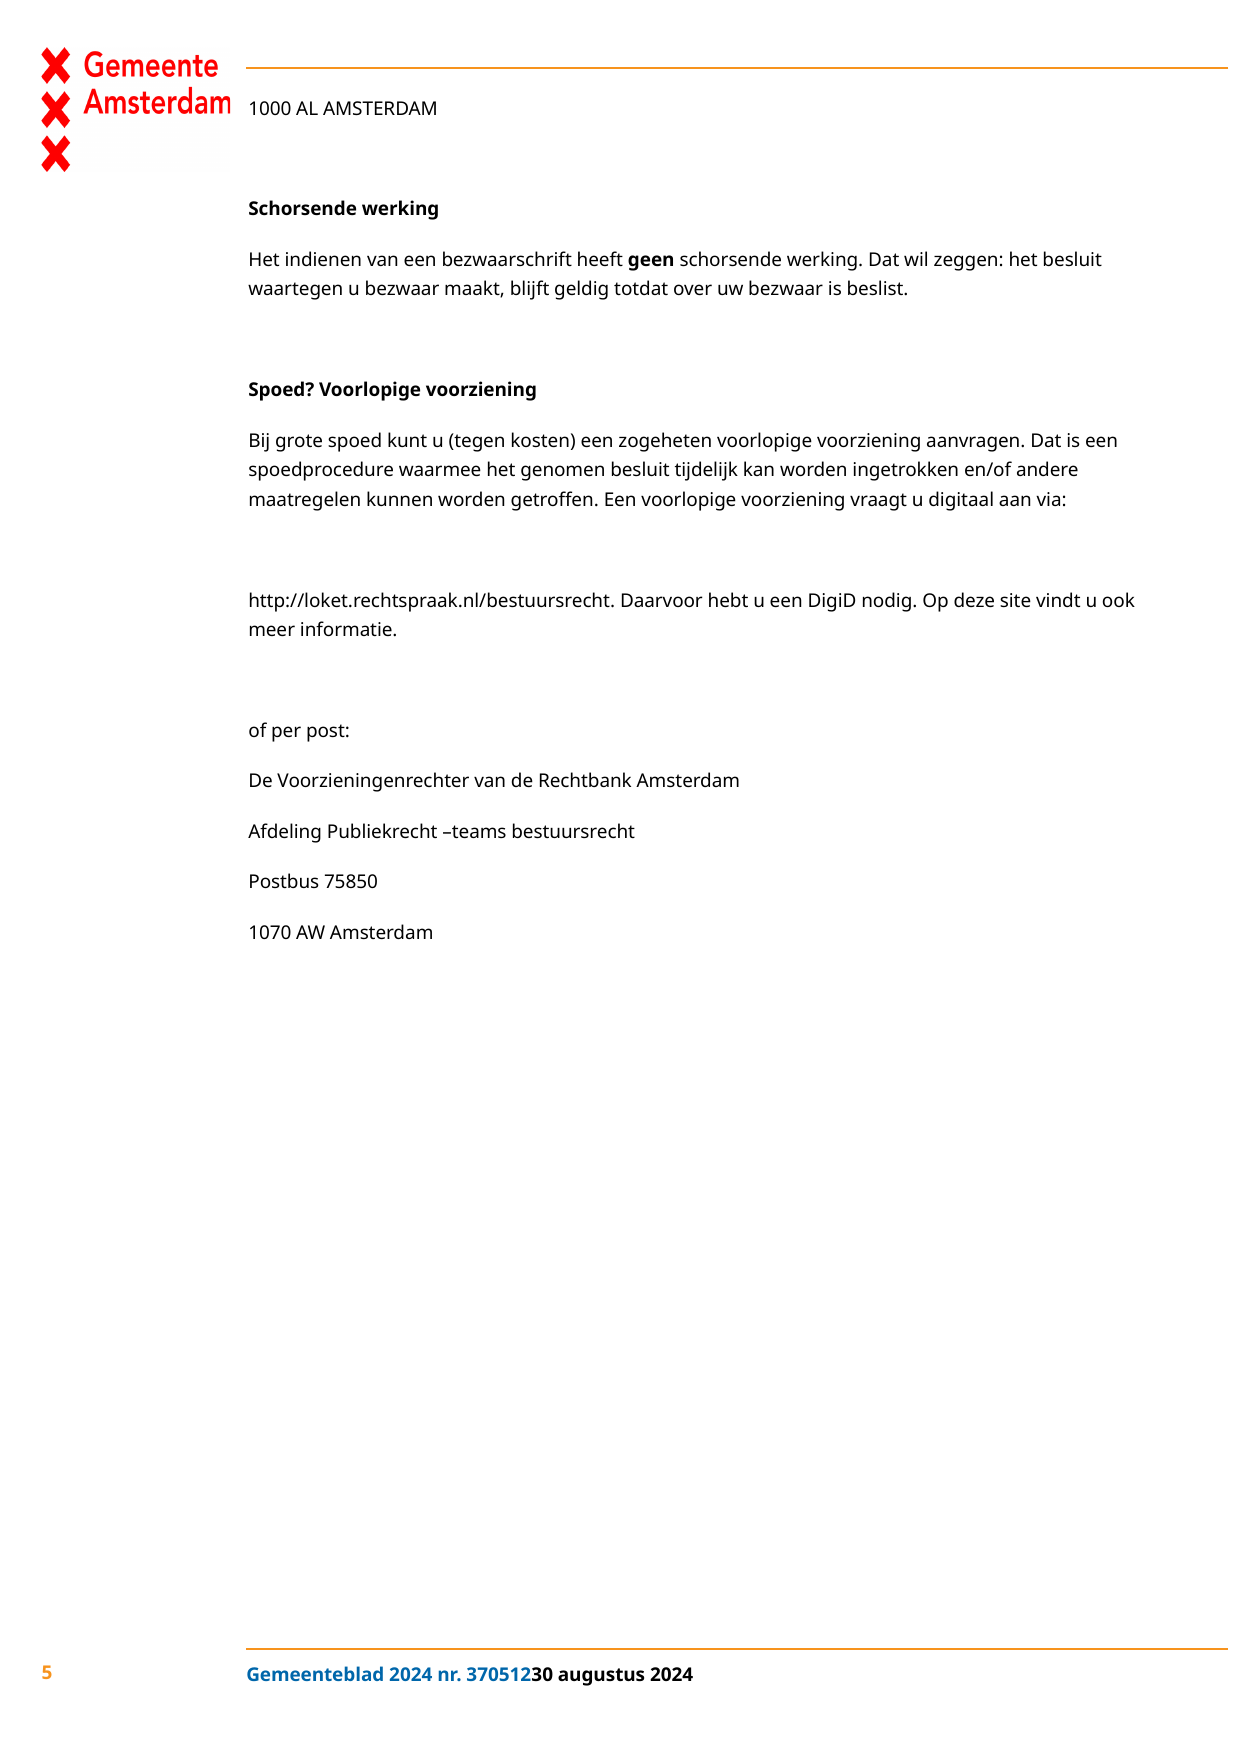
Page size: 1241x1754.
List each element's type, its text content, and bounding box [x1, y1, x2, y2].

text 1070 AW Amsterdam [248, 919, 1152, 945]
picture [41, 47, 231, 172]
text Schorsende werking [248, 196, 1152, 221]
text 1000 AL AMSTERDAM [248, 95, 1152, 121]
text Afdeling Publiekrecht –teams bestuursrecht [248, 818, 1152, 844]
text Spoed? Voorlopige voorziening [248, 376, 1152, 402]
text http://loket.rechtspraak.nl/bestuursrecht. Daarvoor hebt u een DigiD nodig. Op deze site vindt u ook meer informatie. [248, 587, 1152, 642]
text Postbus 75850 [248, 868, 1152, 894]
text Het indienen van een bezwaarschrift heeft geen schorsende werking. Dat wil zeggen: het besluit waartegen u bezwaar maakt, blijft geldig totdat over uw bezwaar is beslist. [248, 246, 1152, 301]
text of per post: [248, 717, 1152, 743]
text Bij grote spoed kunt u (tegen kosten) een zogeheten voorlopige voorziening aanvragen. Dat is een spoedprocedure waarmee het genomen besluit tijdelijk kan worden ingetrokken en/of andere maatregelen kunnen worden getroffen. Een voorlopige voorziening vraagt u digitaal aan via: [248, 427, 1152, 512]
text De Voorzieningenrechter van de Rechtbank Amsterdam [248, 768, 1152, 793]
